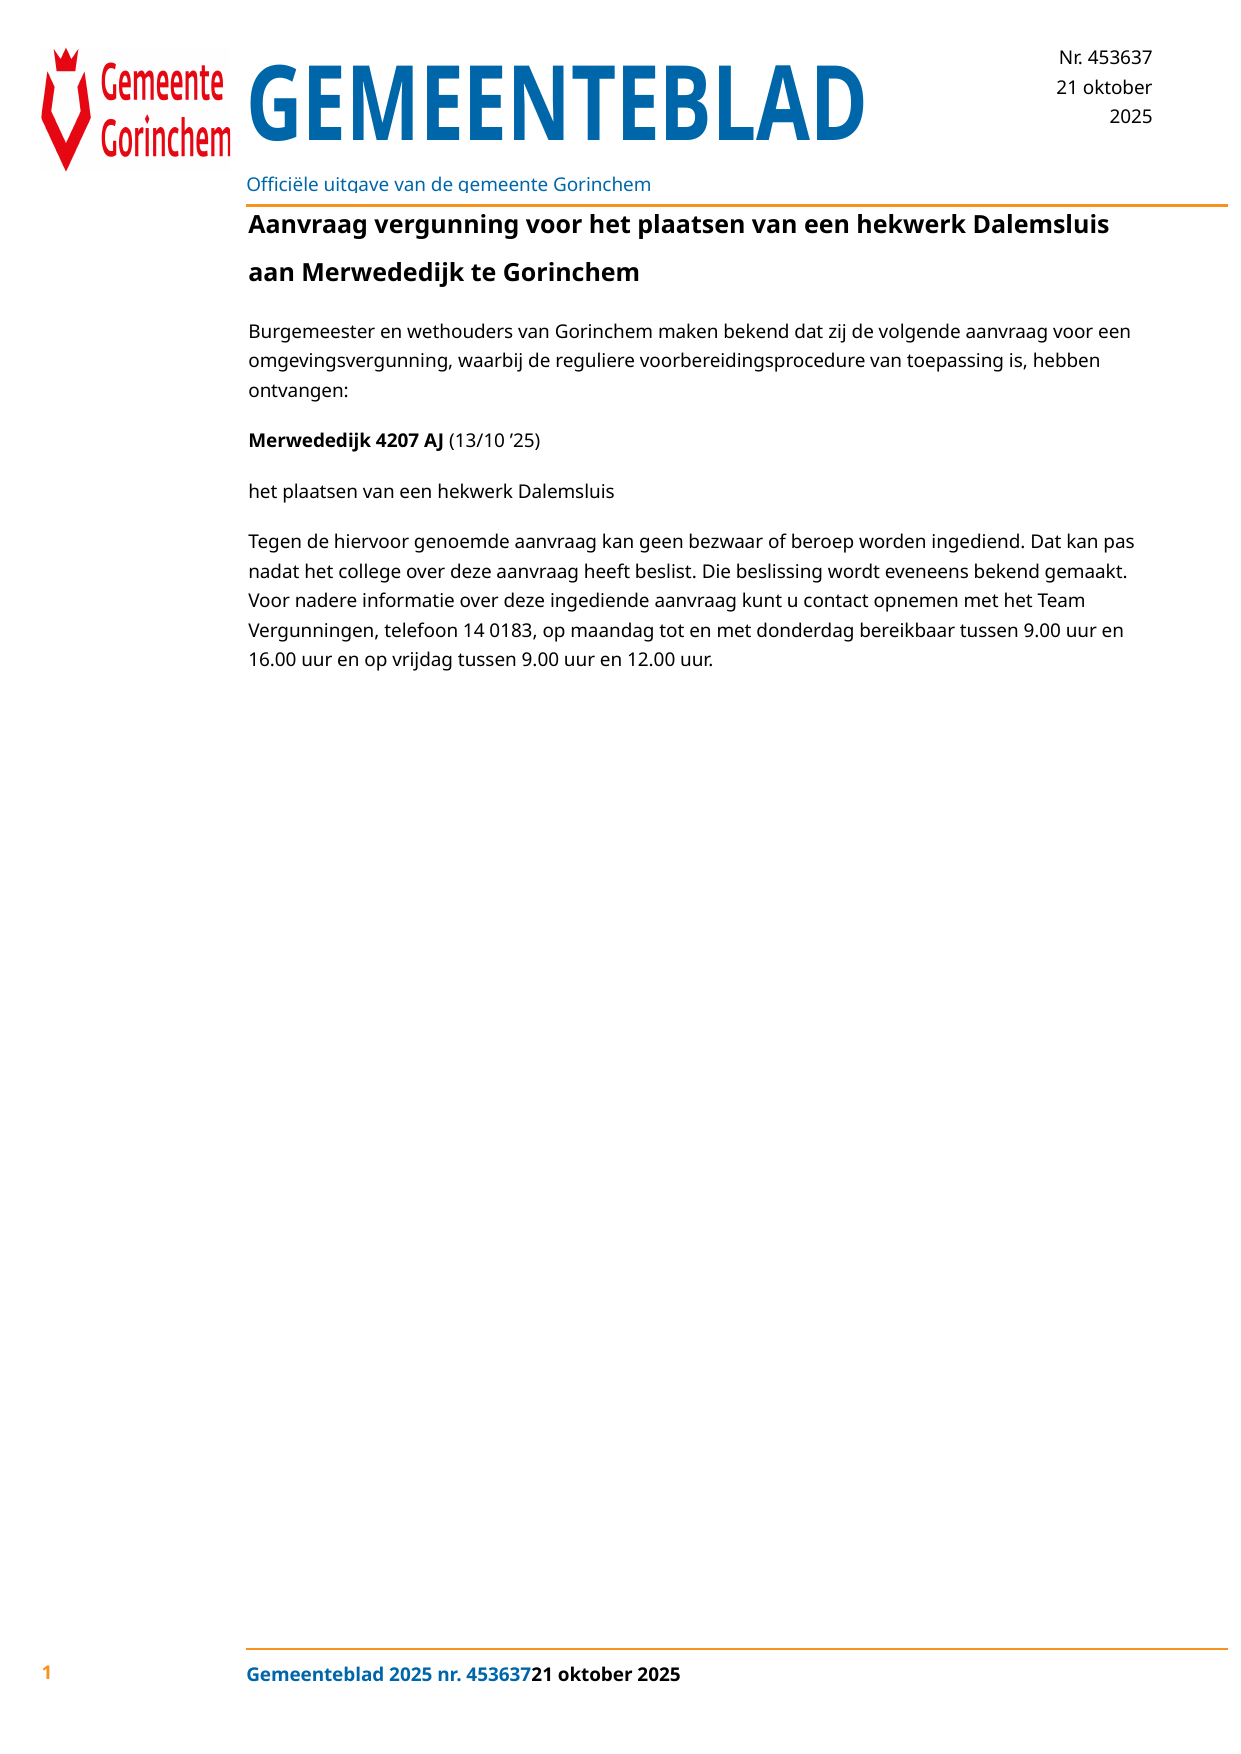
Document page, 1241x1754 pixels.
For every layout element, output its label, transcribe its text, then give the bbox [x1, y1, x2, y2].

text Tegen de hiervoor genoemde aanvraag kan geen bezwaar of beroep worden ingediend. Dat kan pas nadat het college over deze aanvraag heeft beslist. Die beslissing wordt eveneens bekend gemaakt. Voor nadere informatie over deze ingediende aanvraag kunt u contact opnemen met het Team Vergunningen, telefoon 14 0183, op maandag tot en met donderdag bereikbaar tussen 9.00 uur en 16.00 uur en op vrijdag tussen 9.00 uur en 12.00 uur. [248, 528, 1152, 672]
text Merwededijk 4207 AJ (13/10 ’25) [248, 427, 1152, 453]
text Aanvraag vergunning voor het plaatsen van een hekwerk Dalemsluis aan Merwededijk te Gorinchem [248, 207, 1152, 288]
picture [41, 47, 231, 172]
text Burgemeester en wethouders van Gorinchem maken bekend dat zij de volgende aanvraag voor een omgevingsvergunning, waarbij de reguliere voorbereidingsprocedure van toepassing is, hebben ontvangen: [248, 318, 1152, 403]
text het plaatsen van een hekwerk Dalemsluis [248, 478, 1152, 504]
